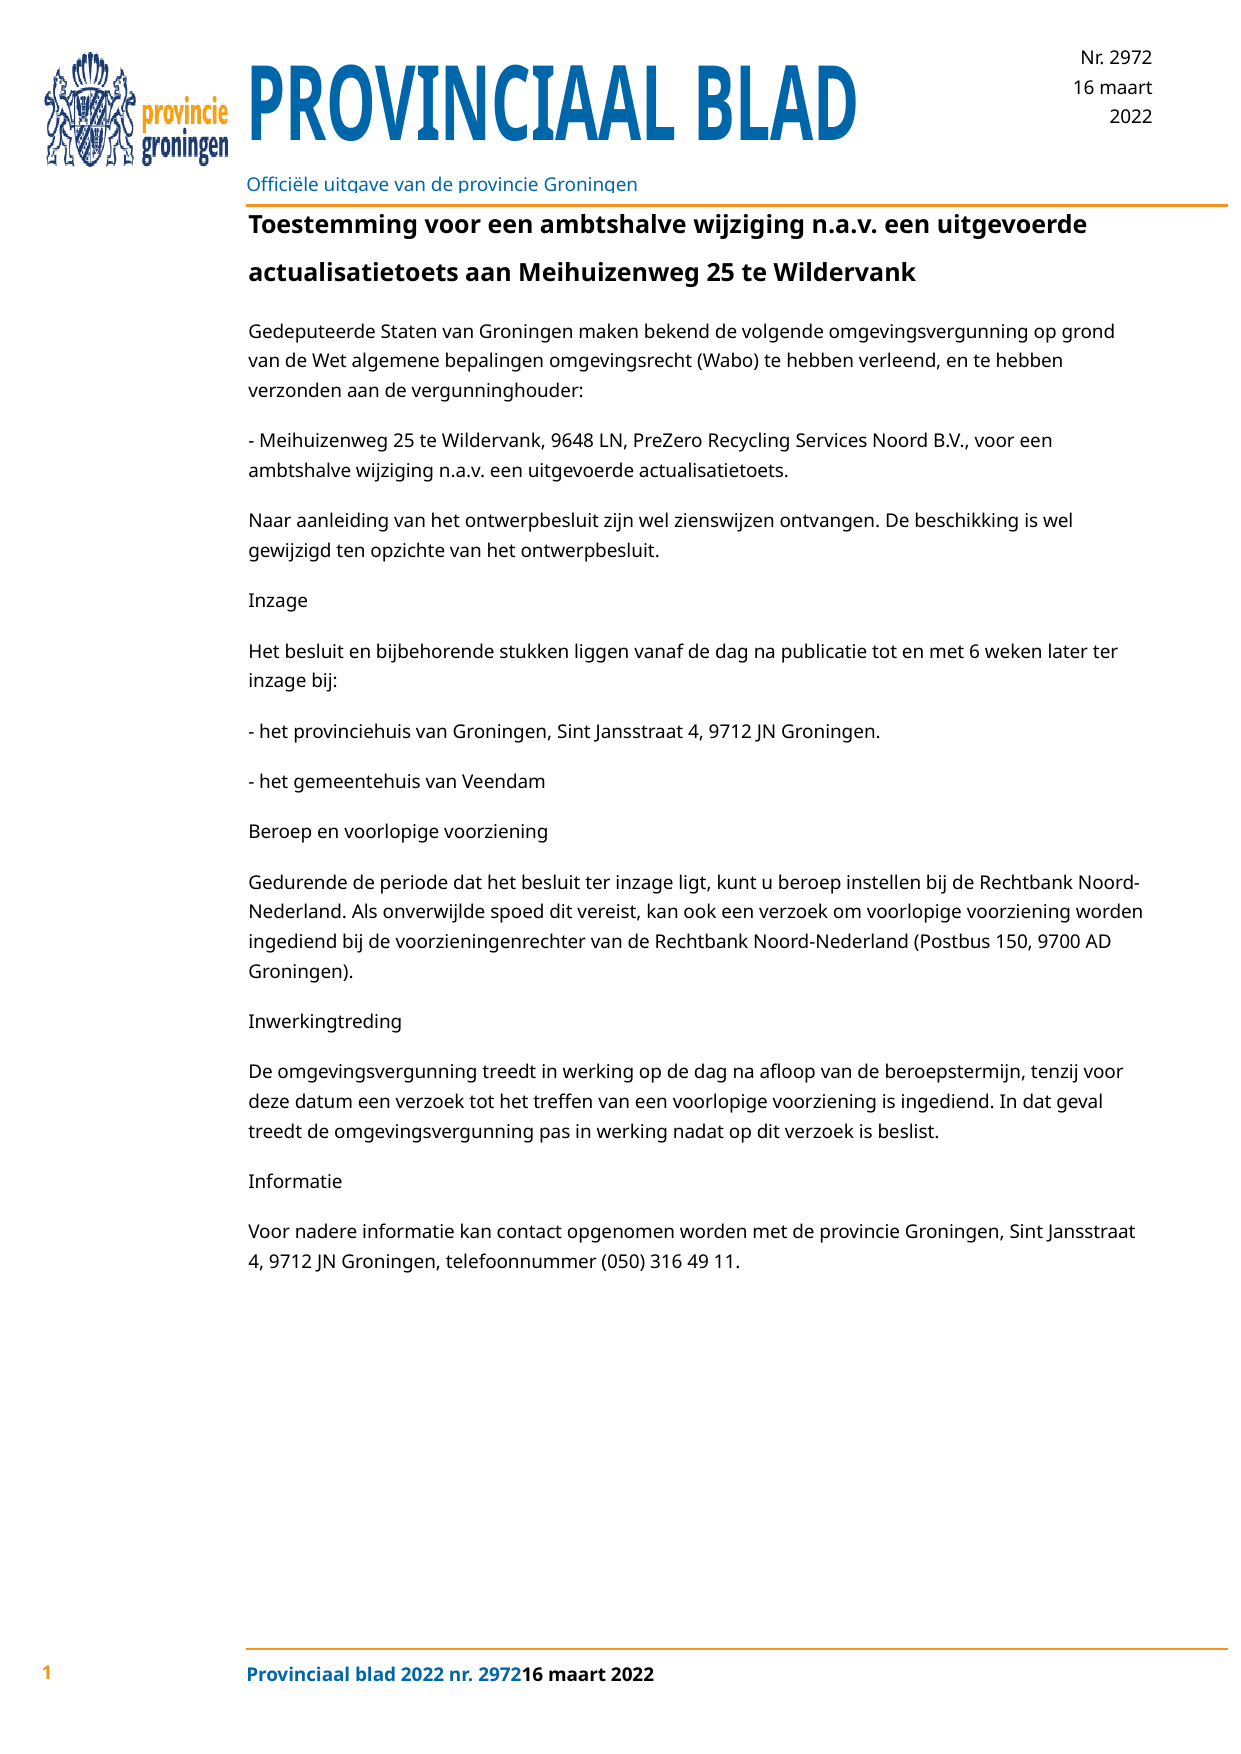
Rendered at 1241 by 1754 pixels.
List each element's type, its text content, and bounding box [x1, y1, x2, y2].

picture [41, 47, 231, 172]
text Gedeputeerde Staten van Groningen maken bekend de volgende omgevingsvergunning op grond van de Wet algemene bepalingen omgevingsrecht (Wabo) te hebben verleend, en te hebben verzonden aan de vergunninghouder: [248, 318, 1152, 403]
text Naar aanleiding van het ontwerpbesluit zijn wel zienswijzen ontvangen. De beschikking is wel gewijzigd ten opzichte van het ontwerpbesluit. [248, 507, 1152, 563]
text Beroep en voorlopige voorziening [248, 819, 1152, 844]
text Toestemming voor een ambtshalve wijziging n.a.v. een uitgevoerde actualisatietoets aan Meihuizenweg 25 te Wildervank [248, 207, 1152, 288]
text Voor nadere informatie kan contact opgenomen worden met de provincie Groningen, Sint Jansstraat 4, 9712 JN Groningen, telefoonnummer (050) 316 49 11. [248, 1219, 1152, 1274]
text Gedurende de periode dat het besluit ter inzage ligt, kunt u beroep instellen bij de Rechtbank Noord-Nederland. Als onverwijlde spoed dit vereist, kan ook een verzoek om voorlopige voorziening worden ingediend bij de voorzieningenrechter van de Rechtbank Noord-Nederland (Postbus 150, 9700 AD Groningen). [248, 869, 1152, 984]
text Inwerkingtreding [248, 1008, 1152, 1034]
text - het gemeentehuis van Veendam [248, 768, 1152, 794]
text Informatie [248, 1168, 1152, 1194]
text Inzage [248, 587, 1152, 613]
text Het besluit en bijbehorende stukken liggen vanaf de dag na publicatie tot en met 6 weken later ter inzage bij: [248, 638, 1152, 693]
text - Meihuizenweg 25 te Wildervank, 9648 LN, PreZero Recycling Services Noord B.V., voor een ambtshalve wijziging n.a.v. een uitgevoerde actualisatietoets. [248, 427, 1152, 483]
text De omgevingsvergunning treedt in werking op de dag na afloop van de beroepstermijn, tenzij voor deze datum een verzoek tot het treffen van een voorlopige voorziening is ingediend. In dat geval treedt de omgevingsvergunning pas in werking nadat op dit verzoek is beslist. [248, 1059, 1152, 1144]
text - het provinciehuis van Groningen, Sint Jansstraat 4, 9712 JN Groningen. [248, 718, 1152, 744]
